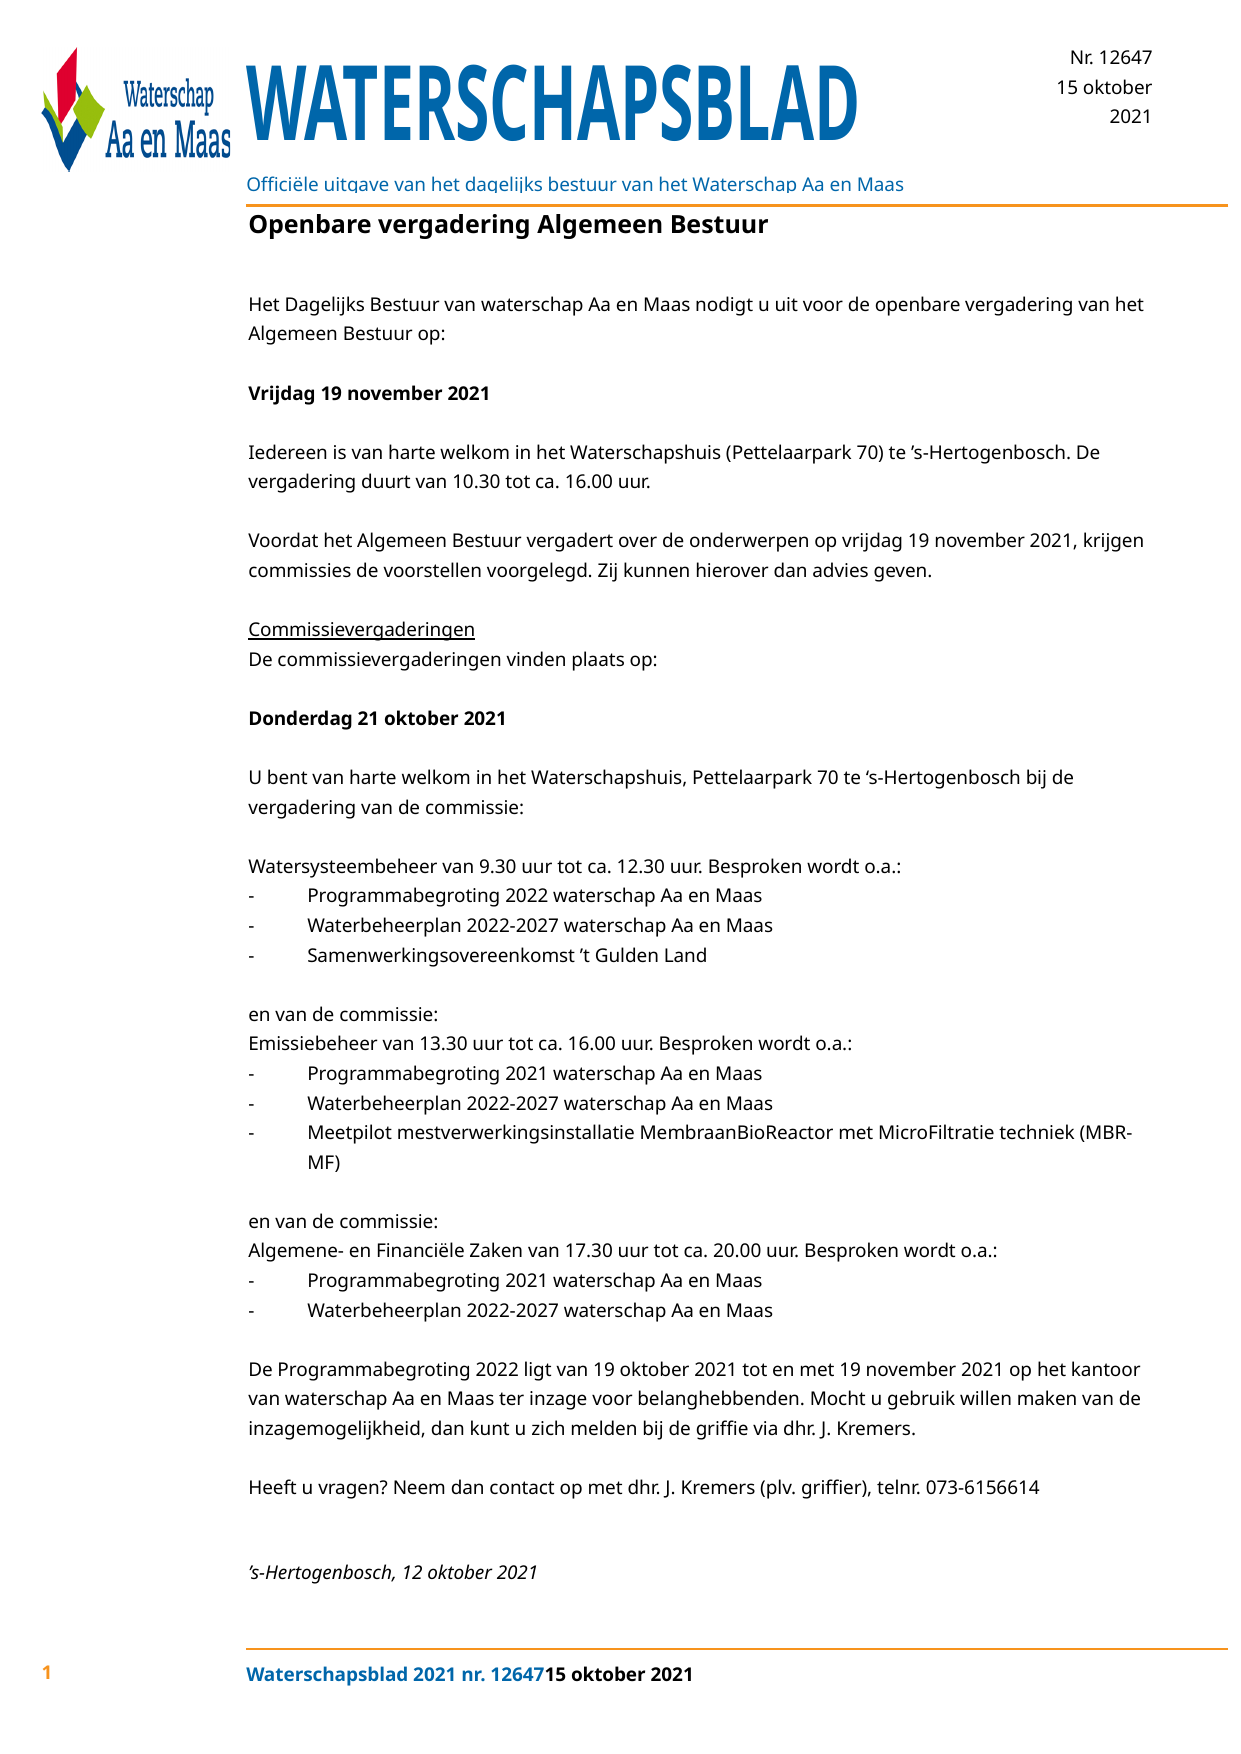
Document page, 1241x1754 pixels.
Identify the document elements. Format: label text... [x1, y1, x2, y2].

text en van de commissie: [248, 1001, 1152, 1027]
list Programmabegroting 2021 waterschap Aa en Maas [248, 1267, 1152, 1293]
text ’s-Hertogenbosch, 12 oktober 2021 [248, 1559, 1152, 1585]
text Algemene- en Financiële Zaken van 17.30 uur tot ca. 20.00 uur. Besproken wordt o.a.: [248, 1238, 1152, 1263]
list Programmabegroting 2022 waterschap Aa en Maas [248, 883, 1152, 908]
text Iedereen is van harte welkom in het Waterschapshuis (Pettelaarpark 70) te ’s-Hertogenbosch. De vergadering duurt van 10.30 tot ca. 16.00 uur. [248, 439, 1152, 494]
list Waterbeheerplan 2022-2027 waterschap Aa en Maas [248, 1297, 1152, 1323]
text Emissiebeheer van 13.30 uur tot ca. 16.00 uur. Besproken wordt o.a.: [248, 1031, 1152, 1056]
text De Programmabegroting 2022 ligt van 19 oktober 2021 tot en met 19 november 2021 op het kantoor van waterschap Aa en Maas ter inzage voor belanghebbenden. Mocht u gebruik willen maken van de inzagemogelijkheid, dan kunt u zich melden bij de griffie via dhr. J. Kremers. [248, 1356, 1152, 1441]
text De commissievergaderingen vinden plaats op: [248, 646, 1152, 672]
text en van de commissie: [248, 1208, 1152, 1234]
list Programmabegroting 2021 waterschap Aa en Maas [248, 1060, 1152, 1086]
text U bent van harte welkom in het Waterschapshuis, Pettelaarpark 70 te ‘s-Hertogenbosch bij de vergadering van de commissie: [248, 764, 1152, 820]
list Samenwerkingsovereenkomst ’t Gulden Land [248, 942, 1152, 968]
text Watersysteembeheer van 9.30 uur tot ca. 12.30 uur. Besproken wordt o.a.: [248, 853, 1152, 879]
list Waterbeheerplan 2022-2027 waterschap Aa en Maas [248, 1090, 1152, 1116]
list Waterbeheerplan 2022-2027 waterschap Aa en Maas [248, 912, 1152, 938]
text Het Dagelijks Bestuur van waterschap Aa en Maas nodigt u uit voor de openbare vergadering van het Algemeen Bestuur op: [248, 291, 1152, 346]
text Donderdag 21 oktober 2021 [248, 705, 1152, 731]
text Heeft u vragen? Neem dan contact op met dhr. J. Kremers (plv. griffier), telnr. 073-6156614 [248, 1474, 1152, 1500]
text Openbare vergadering Algemeen Bestuur [248, 207, 1152, 241]
text Voordat het Algemeen Bestuur vergadert over de onderwerpen op vrijdag 19 november 2021, krijgen commissies de voorstellen voorgelegd. Zij kunnen hierover dan advies geven. [248, 528, 1152, 583]
picture [41, 47, 231, 172]
list Meetpilot mestverwerkingsinstallatie MembraanBioReactor met MicroFiltratie techniek (MBR-MF) [248, 1119, 1152, 1175]
text Vrijdag 19 november 2021 [248, 380, 1152, 406]
text Commissievergaderingen [248, 616, 1152, 642]
